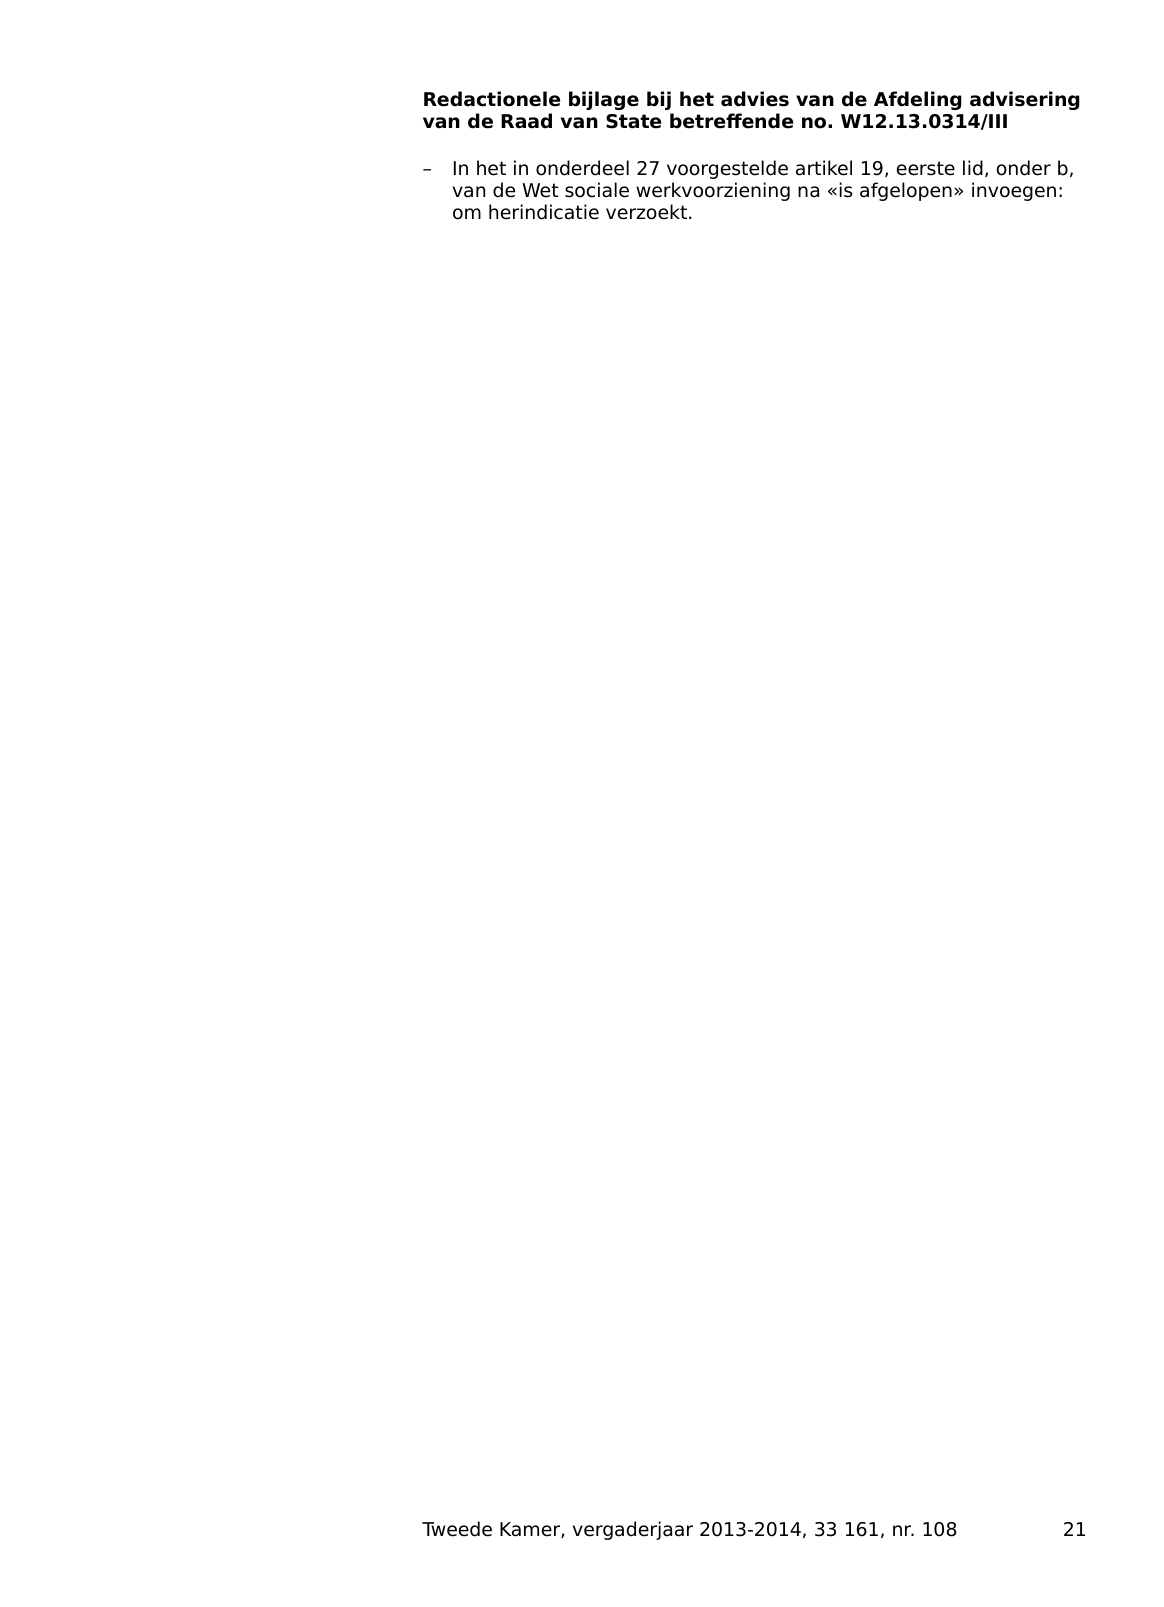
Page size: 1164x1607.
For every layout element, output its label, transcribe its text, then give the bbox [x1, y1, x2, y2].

subtitle Redactionele bijlage bij het advies van de Afdeling advisering van de Raad van State betreffende no. W12.13.0314/III [77, 89, 1087, 133]
text – In het in onderdeel 27 voorgestelde artikel 19, eerste lid, onder b, van de Wet sociale werkvoorziening na «is afgelopen» invoegen: om herindicatie verzoekt. [422, 158, 1087, 224]
